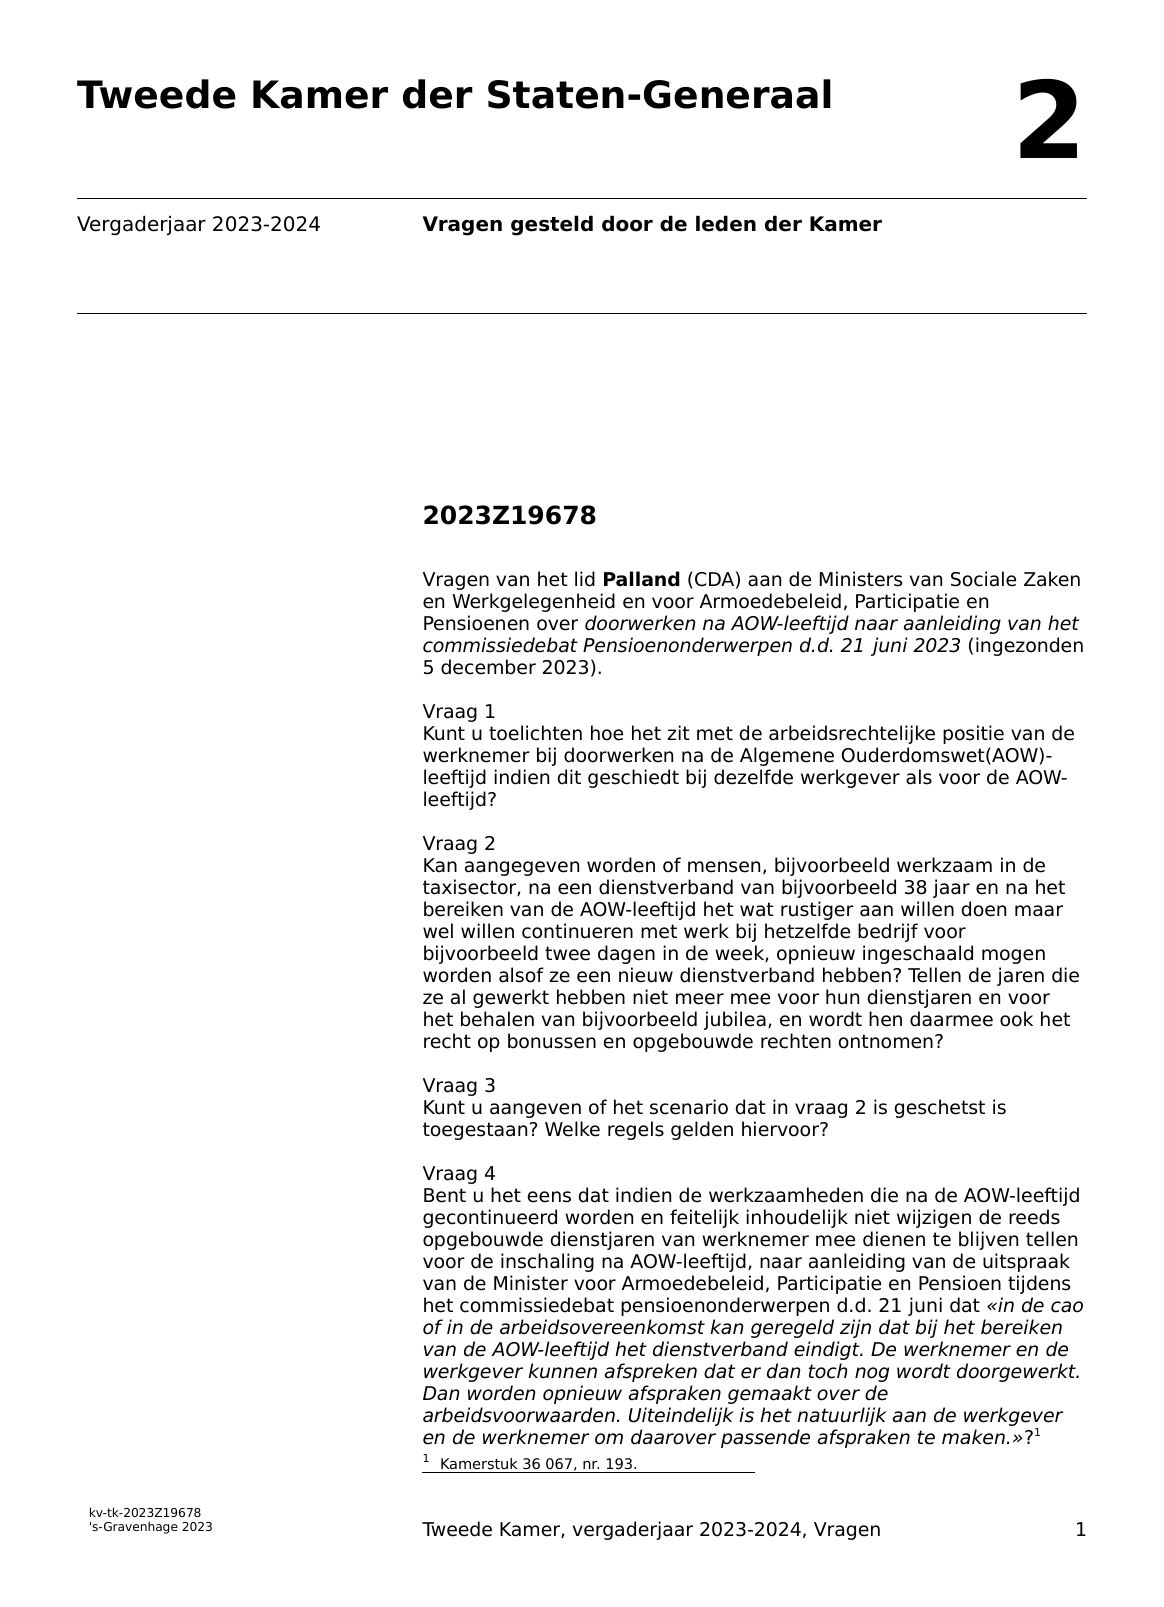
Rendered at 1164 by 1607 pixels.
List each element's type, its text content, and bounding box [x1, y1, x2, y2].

text Bent u het eens dat indien de werkzaamheden die na de AOW-leeftijd gecontinueerd worden en feitelijk inhoudelijk niet wijzigen de reeds opgebouwde dienstjaren van werknemer mee dienen te blijven tellen voor de inschaling na AOW-leeftijd, naar aanleiding van de uitspraak van de Minister voor Armoedebeleid, Participatie en Pensioen tijdens het commissiedebat pensioenonderwerpen d.d. 21 juni dat «in de cao of in de arbeidsovereenkomst kan geregeld zijn dat bij het bereiken van de AOW-leeftijd het dienstverband eindigt. De werknemer en de werkgever kunnen afspreken dat er dan toch nog wordt doorgewerkt. Dan worden opnieuw afspraken gemaakt over de arbeidsvoorwaarden. Uiteindelijk is het natuurlijk aan de werkgever en de werknemer om daarover passende afspraken te maken.»? [422, 1185, 1087, 1449]
table_cell Vragen gesteld door de leden der Kamer [422, 199, 1087, 313]
text 2023Z19678 [422, 501, 1087, 531]
text Vraag 4 [422, 1163, 1087, 1185]
text Kunt u toelichten hoe het zit met de arbeidsrechtelijke positie van de werknemer bij doorwerken na de Algemene Ouderdomswet(AOW)-leeftijd indien dit geschiedt bij dezelfde werkgever als voor de AOW-leeftijd? [422, 723, 1087, 811]
text 's-Gravenhage 2023 [88, 1520, 323, 1534]
text Vragen van het lid Palland (CDA) aan de Ministers van Sociale Zaken en Werkgelegenheid en voor Armoedebeleid, Participatie en Pensioenen over doorwerken na AOW-leeftijd naar aanleiding van het commissiedebat Pensioenonderwerpen d.d. 21 juni 2023 (ingezonden 5 december 2023). [422, 569, 1087, 679]
text Kan aangegeven worden of mensen, bijvoorbeeld werkzaam in de taxisector, na een dienstverband van bijvoorbeeld 38 jaar en na het bereiken van de AOW-leeftijd het wat rustiger aan willen doen maar wel willen continueren met werk bij hetzelfde bedrijf voor bijvoorbeeld twee dagen in de week, opnieuw ingeschaald mogen worden alsof ze een nieuw dienstverband hebben? Tellen de jaren die ze al gewerkt hebben niet meer mee voor hun dienstjaren en voor het behalen van bijvoorbeeld jubilea, en wordt hen daarmee ook het recht op bonussen en opgebouwde rechten ontnomen? [422, 855, 1087, 1053]
table_header 2 [886, 59, 1087, 198]
table_cell Vergaderjaar 2023-2024 [77, 199, 422, 313]
text Vraag 1 [422, 701, 1087, 723]
text Kamerstuk 36 067, nr. 193. [422, 1452, 1087, 1474]
text kv-tk-2023Z19678 [88, 1506, 323, 1520]
table_header Tweede Kamer der Staten-Generaal [77, 59, 886, 198]
text Vraag 3 [422, 1075, 1087, 1097]
text Kunt u aangeven of het scenario dat in vraag 2 is geschetst is toegestaan? Welke regels gelden hiervoor? [422, 1097, 1087, 1141]
text Vraag 2 [422, 833, 1087, 855]
